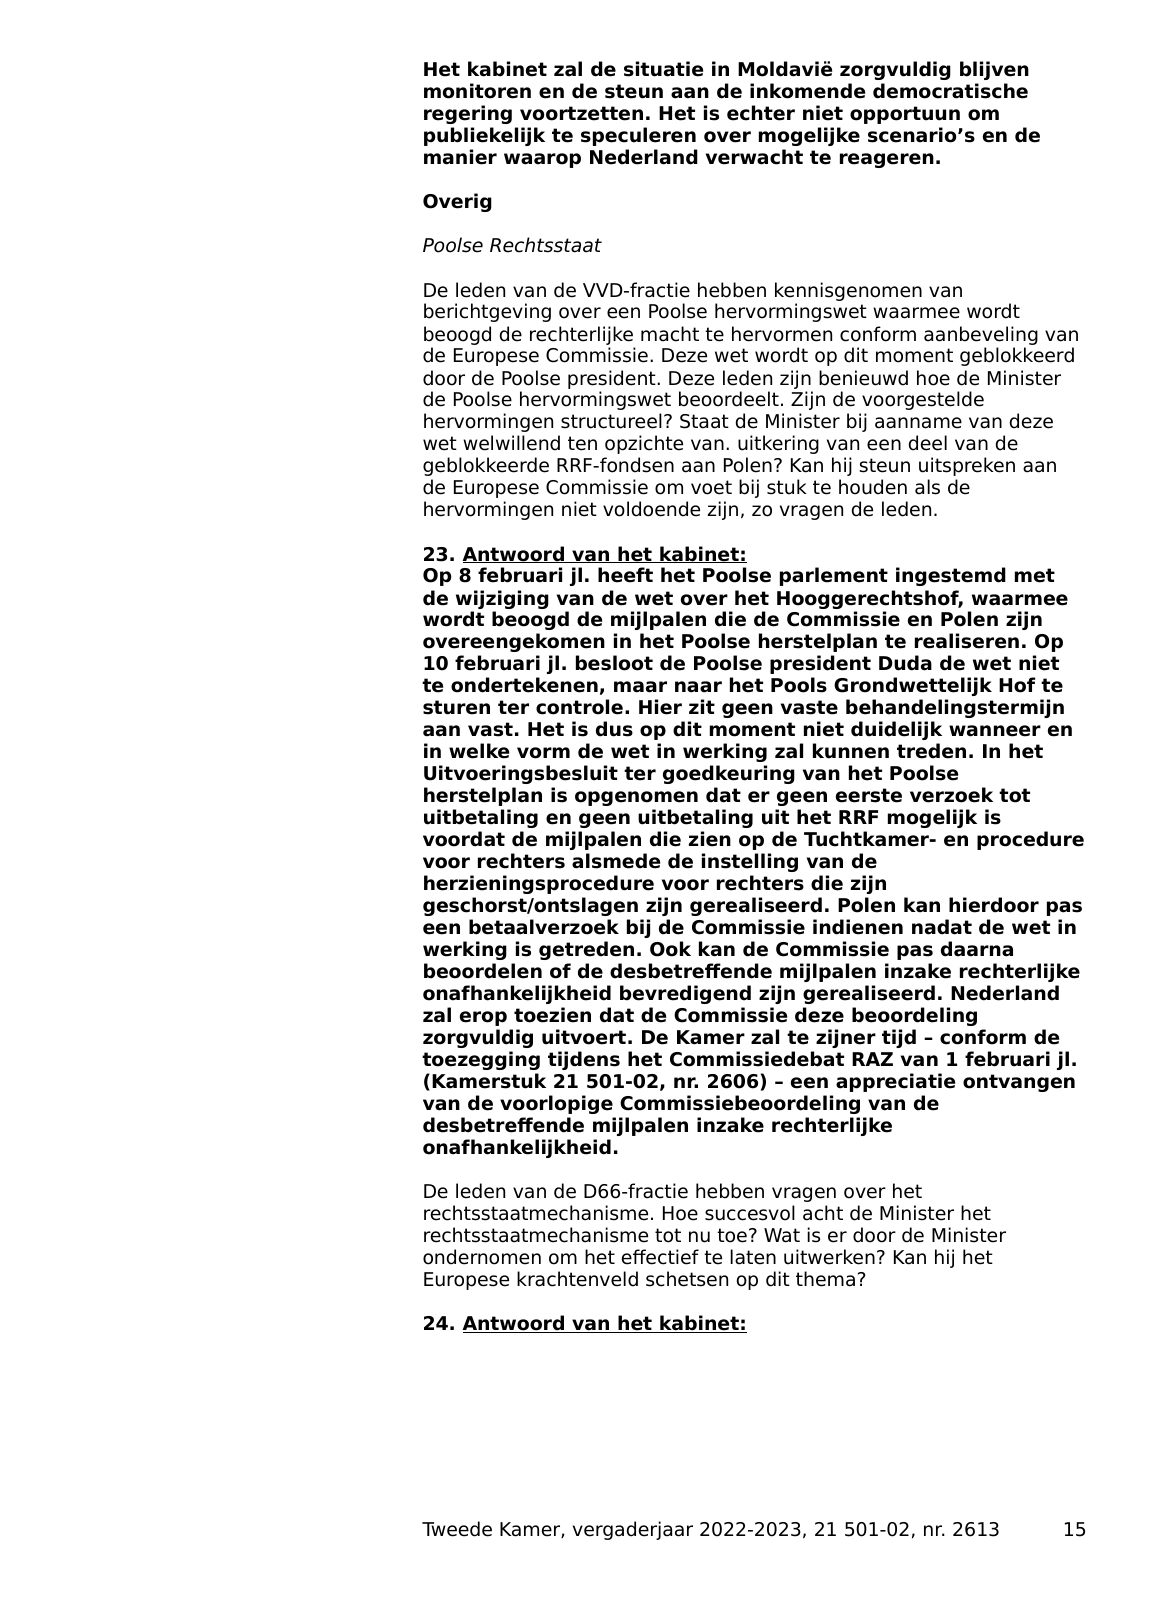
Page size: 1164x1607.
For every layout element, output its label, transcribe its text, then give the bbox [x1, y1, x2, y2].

text De leden van de VVD-fractie hebben kennisgenomen van berichtgeving over een Poolse hervormingswet waarmee wordt beoogd de rechterlijke macht te hervormen conform aanbeveling van de Europese Commissie. Deze wet wordt op dit moment geblokkeerd door de Poolse president. Deze leden zijn benieuwd hoe de Minister de Poolse hervormingswet beoordeelt. Zijn de voorgestelde hervormingen structureel? Staat de Minister bij aanname van deze wet welwillend ten opzichte van. uitkering van een deel van de geblokkeerde RRF-fondsen aan Polen? Kan hij steun uitspreken aan de Europese Commissie om voet bij stuk te houden als de hervormingen niet voldoende zijn, zo vragen de leden. [422, 279, 1087, 521]
text Het kabinet zal de situatie in Moldavië zorgvuldig blijven monitoren en de steun aan de inkomende democratische regering voortzetten. Het is echter niet opportuun om publiekelijk te speculeren over mogelijke scenario’s en de manier waarop Nederland verwacht te reageren. [422, 59, 1087, 169]
text De leden van de D66-fractie hebben vragen over het rechtsstaatmechanisme. Hoe succesvol acht de Minister het rechtsstaatmechanisme tot nu toe? Wat is er door de Minister ondernomen om het effectief te laten uitwerken? Kan hij het Europese krachtenveld schetsen op dit thema? [422, 1181, 1087, 1291]
text 23. Antwoord van het kabinet: [422, 543, 1087, 565]
text Op 8 februari jl. heeft het Poolse parlement ingestemd met de wijziging van de wet over het Hooggerechtshof, waarmee wordt beoogd de mijlpalen die de Commissie en Polen zijn overeengekomen in het Poolse herstelplan te realiseren. Op 10 februari jl. besloot de Poolse president Duda de wet niet te ondertekenen, maar naar het Pools Grondwettelijk Hof te sturen ter controle. Hier zit geen vaste behandelingstermijn aan vast. Het is dus op dit moment niet duidelijk wanneer en in welke vorm de wet in werking zal kunnen treden. In het Uitvoeringsbesluit ter goedkeuring van het Poolse herstelplan is opgenomen dat er geen eerste verzoek tot uitbetaling en geen uitbetaling uit het RRF mogelijk is voordat de mijlpalen die zien op de Tuchtkamer- en procedure voor rechters alsmede de instelling van de herzieningsprocedure voor rechters die zijn geschorst/ontslagen zijn gerealiseerd. Polen kan hierdoor pas een betaalverzoek bij de Commissie indienen nadat de wet in werking is getreden. Ook kan de Commissie pas daarna beoordelen of de desbetreffende mijlpalen inzake rechterlijke onafhankelijkheid bevredigend zijn gerealiseerd. Nederland zal erop toezien dat de Commissie deze beoordeling zorgvuldig uitvoert. De Kamer zal te zijner tijd – conform de toezegging tijdens het Commissiedebat RAZ van 1 februari jl. (Kamerstuk 21 501-02, nr. 2606) – een appreciatie ontvangen van de voorlopige Commissiebeoordeling van de desbetreffende mijlpalen inzake rechterlijke onafhankelijkheid. [422, 565, 1087, 1159]
subtitle Overig [422, 191, 1087, 213]
text 24. Antwoord van het kabinet: [422, 1313, 1087, 1335]
text Poolse Rechtsstaat [422, 235, 1087, 257]
